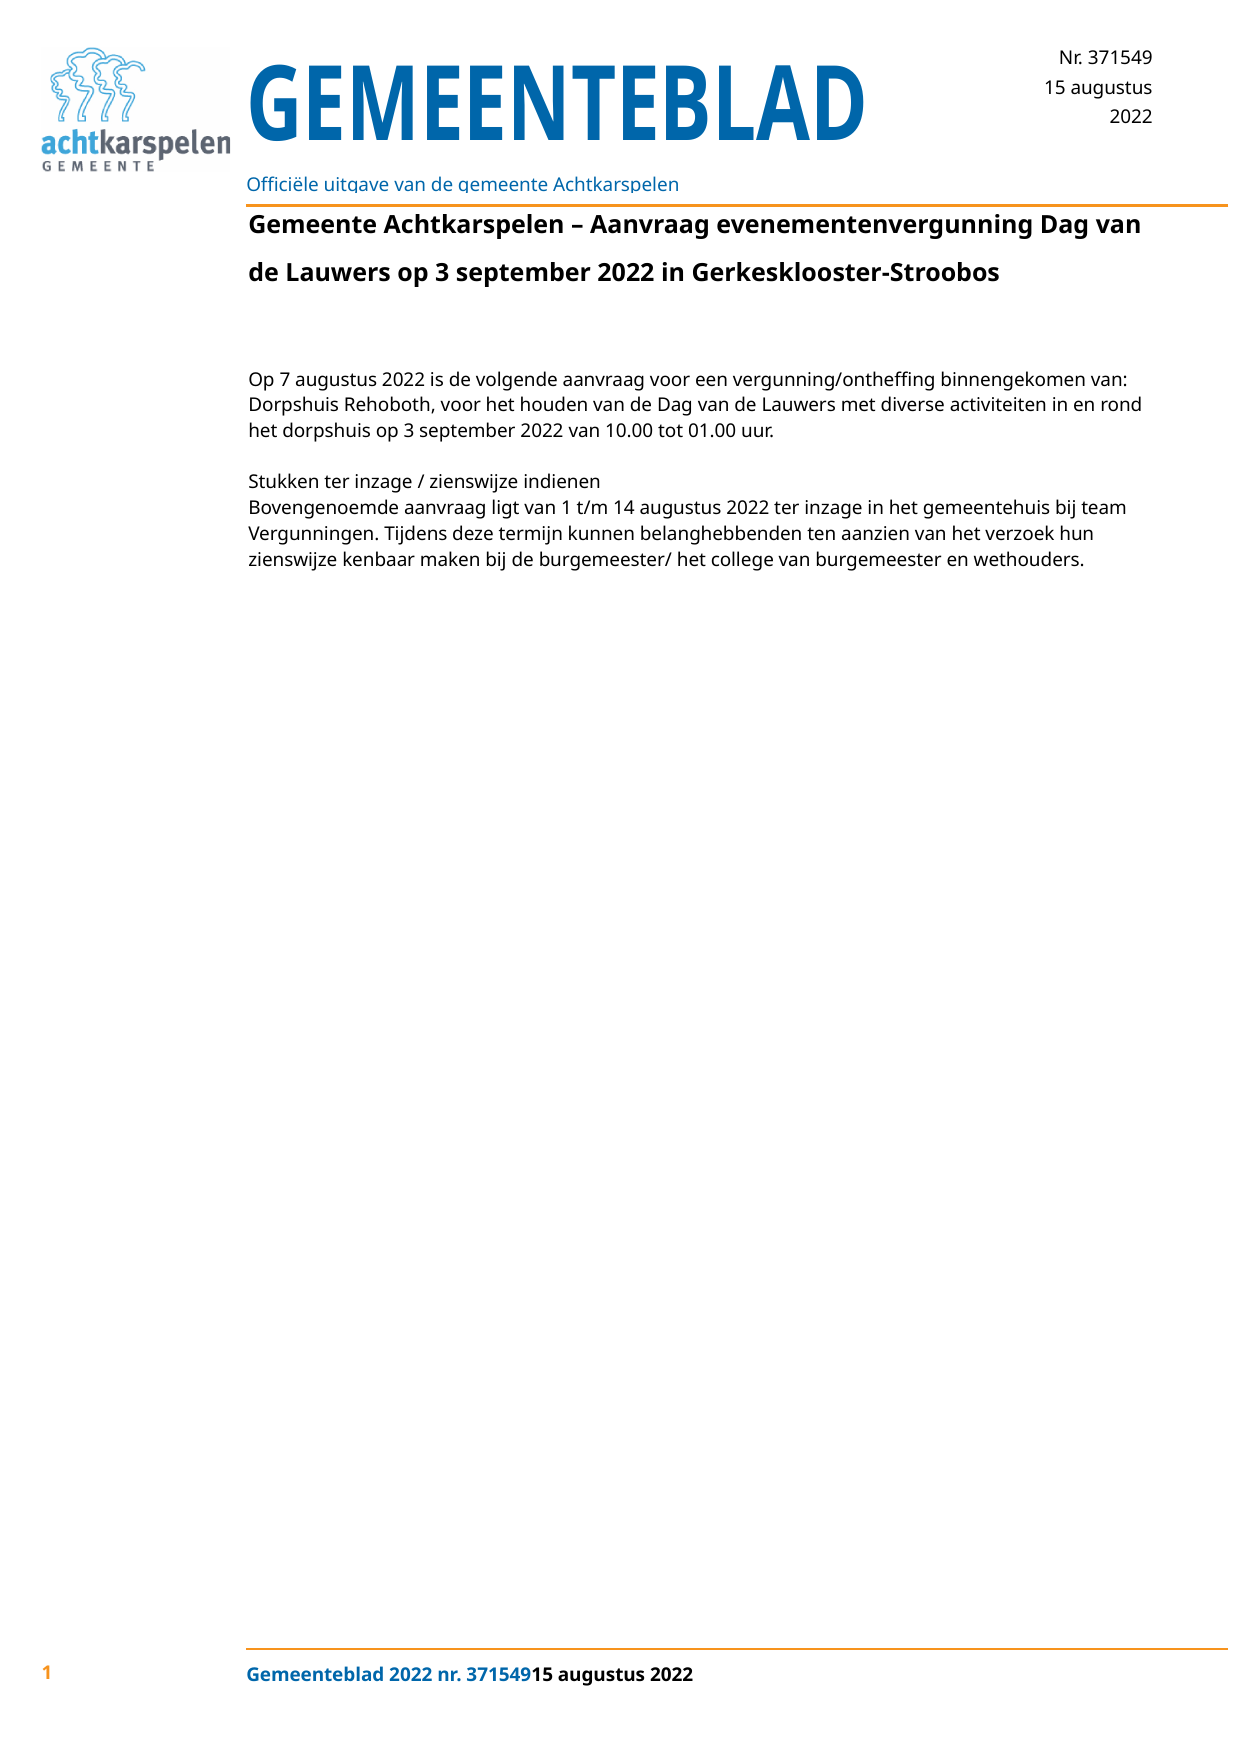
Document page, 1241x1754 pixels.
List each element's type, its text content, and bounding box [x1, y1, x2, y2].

picture [41, 47, 231, 172]
text Dorpshuis Rehoboth, voor het houden van de Dag van de Lauwers met diverse activiteiten in en rond het dorpshuis op 3 september 2022 van 10.00 tot 01.00 uur. [248, 391, 1152, 443]
text Bovengenoemde aanvraag ligt van 1 t/m 14 augustus 2022 ter inzage in het gemeentehuis bij team Vergunningen. Tijdens deze termijn kunnen belanghebbenden ten aanzien van het verzoek hun zienswijze kenbaar maken bij de burgemeester/ het college van burgemeester en wethouders. [248, 494, 1152, 572]
text Op 7 augustus 2022 is de volgende aanvraag voor een vergunning/ontheffing binnengekomen van: [248, 366, 1152, 391]
text Stukken ter inzage / zienswijze indienen [248, 469, 1152, 494]
text Gemeente Achtkarspelen – Aanvraag evenementenvergunning Dag van de Lauwers op 3 september 2022 in Gerkesklooster-Stroobos [248, 207, 1152, 288]
